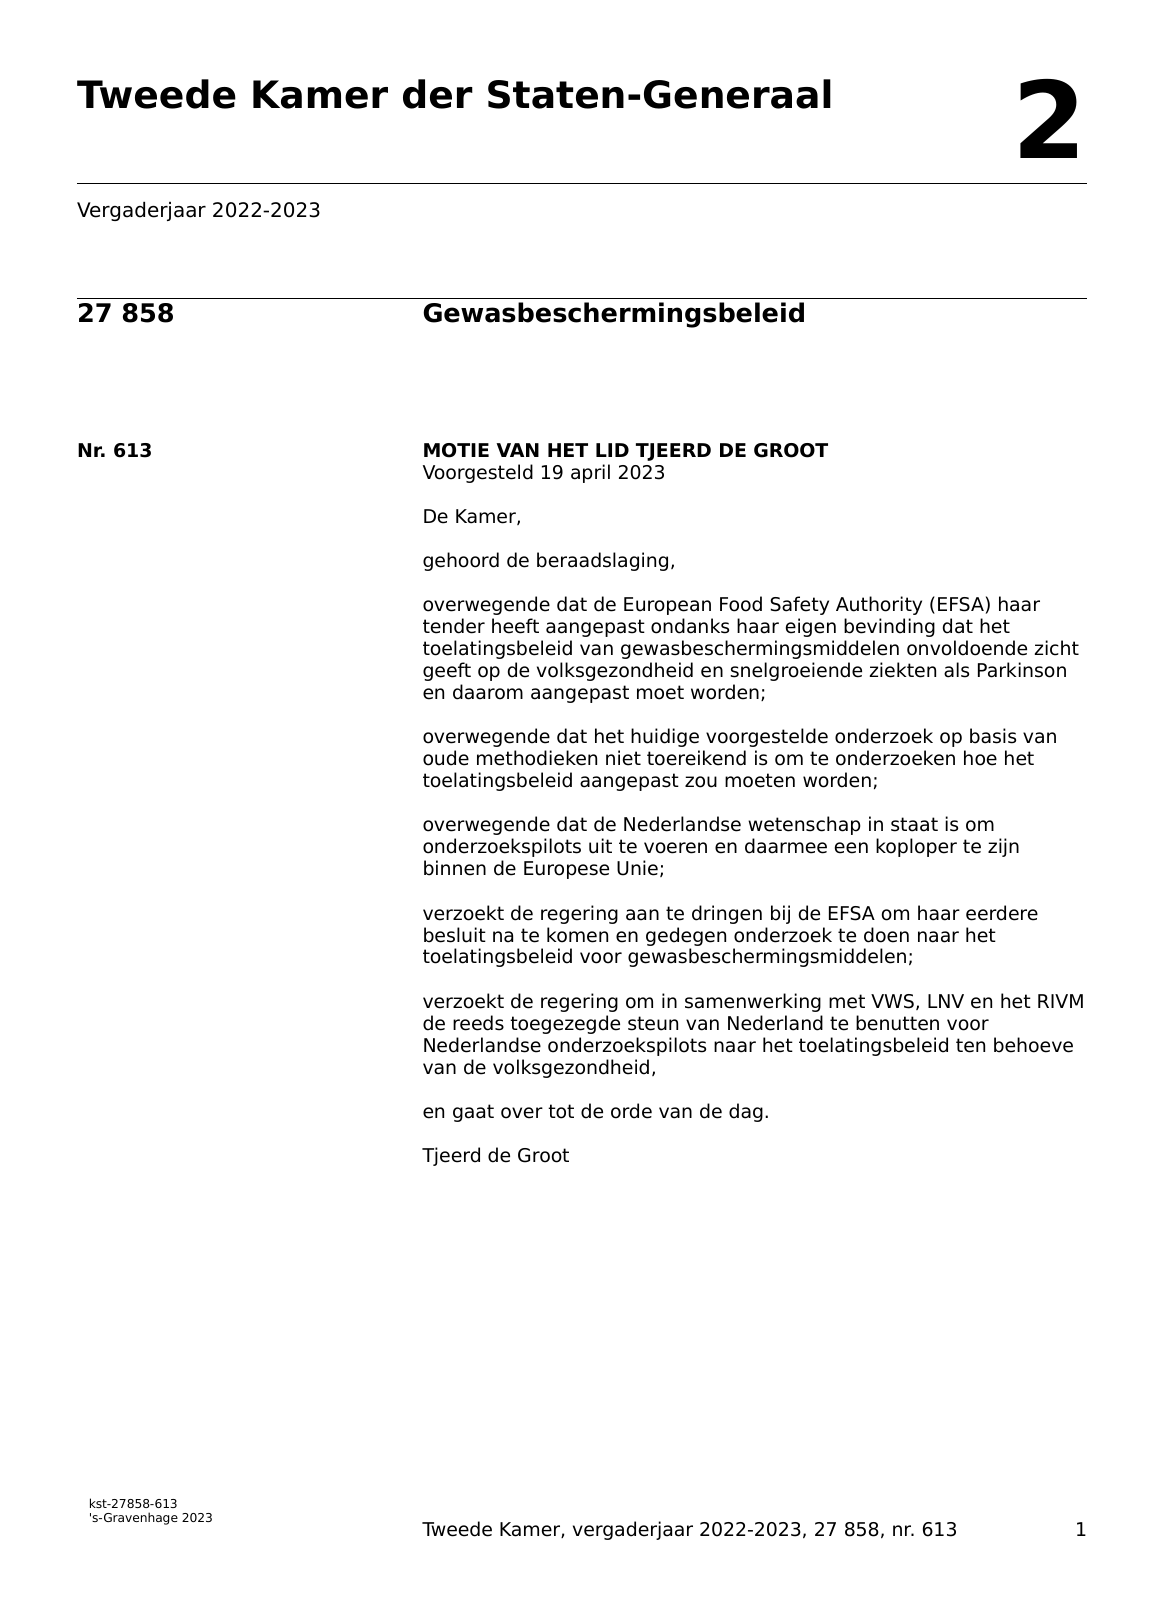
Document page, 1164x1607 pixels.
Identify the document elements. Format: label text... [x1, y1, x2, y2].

text overwegende dat het huidige voorgestelde onderzoek op basis van oude methodieken niet toereikend is om te onderzoeken hoe het toelatingsbeleid aangepast zou moeten worden; [422, 726, 1087, 792]
text verzoekt de regering aan te dringen bij de EFSA om haar eerdere besluit na te komen en gedegen onderzoek te doen naar het toelatingsbeleid voor gewasbeschermingsmiddelen; [422, 902, 1087, 968]
text 's-Gravenhage 2023 [88, 1511, 323, 1525]
subtitle Nr. 613 MOTIE VAN HET LID TJEERD DE GROOT [77, 440, 1087, 462]
text overwegende dat de European Food Safety Authority (EFSA) haar tender heeft aangepast ondanks haar eigen bevinding dat het toelatingsbeleid van gewasbeschermingsmiddelen onvoldoende zicht geeft op de volksgezondheid en snelgroeiende ziekten als Parkinson en daarom aangepast moet worden; [422, 594, 1087, 704]
text verzoekt de regering om in samenwerking met VWS, LNV en het RIVM de reeds toegezegde steun van Nederland te benutten voor Nederlandse onderzoekspilots naar het toelatingsbeleid ten behoeve van de volksgezondheid, [422, 991, 1087, 1078]
table_header Tweede Kamer der Staten-Generaal [77, 59, 886, 183]
text gehoord de beraadslaging, [422, 550, 1087, 572]
text De Kamer, [422, 506, 1087, 528]
text kst-27858-613 [88, 1497, 323, 1511]
text Tjeerd de Groot [422, 1145, 1087, 1167]
table_cell Vergaderjaar 2022-2023 [77, 184, 1087, 298]
text en gaat over tot de orde van de dag. [422, 1101, 1087, 1123]
text overwegende dat de Nederlandse wetenschap in staat is om onderzoekspilots uit te voeren en daarmee een koploper te zijn binnen de Europese Unie; [422, 814, 1087, 880]
text Voorgesteld 19 april 2023 [422, 462, 1087, 484]
subtitle 27 858 Gewasbeschermingsbeleid [77, 299, 1087, 329]
table_header 2 [886, 59, 1087, 183]
